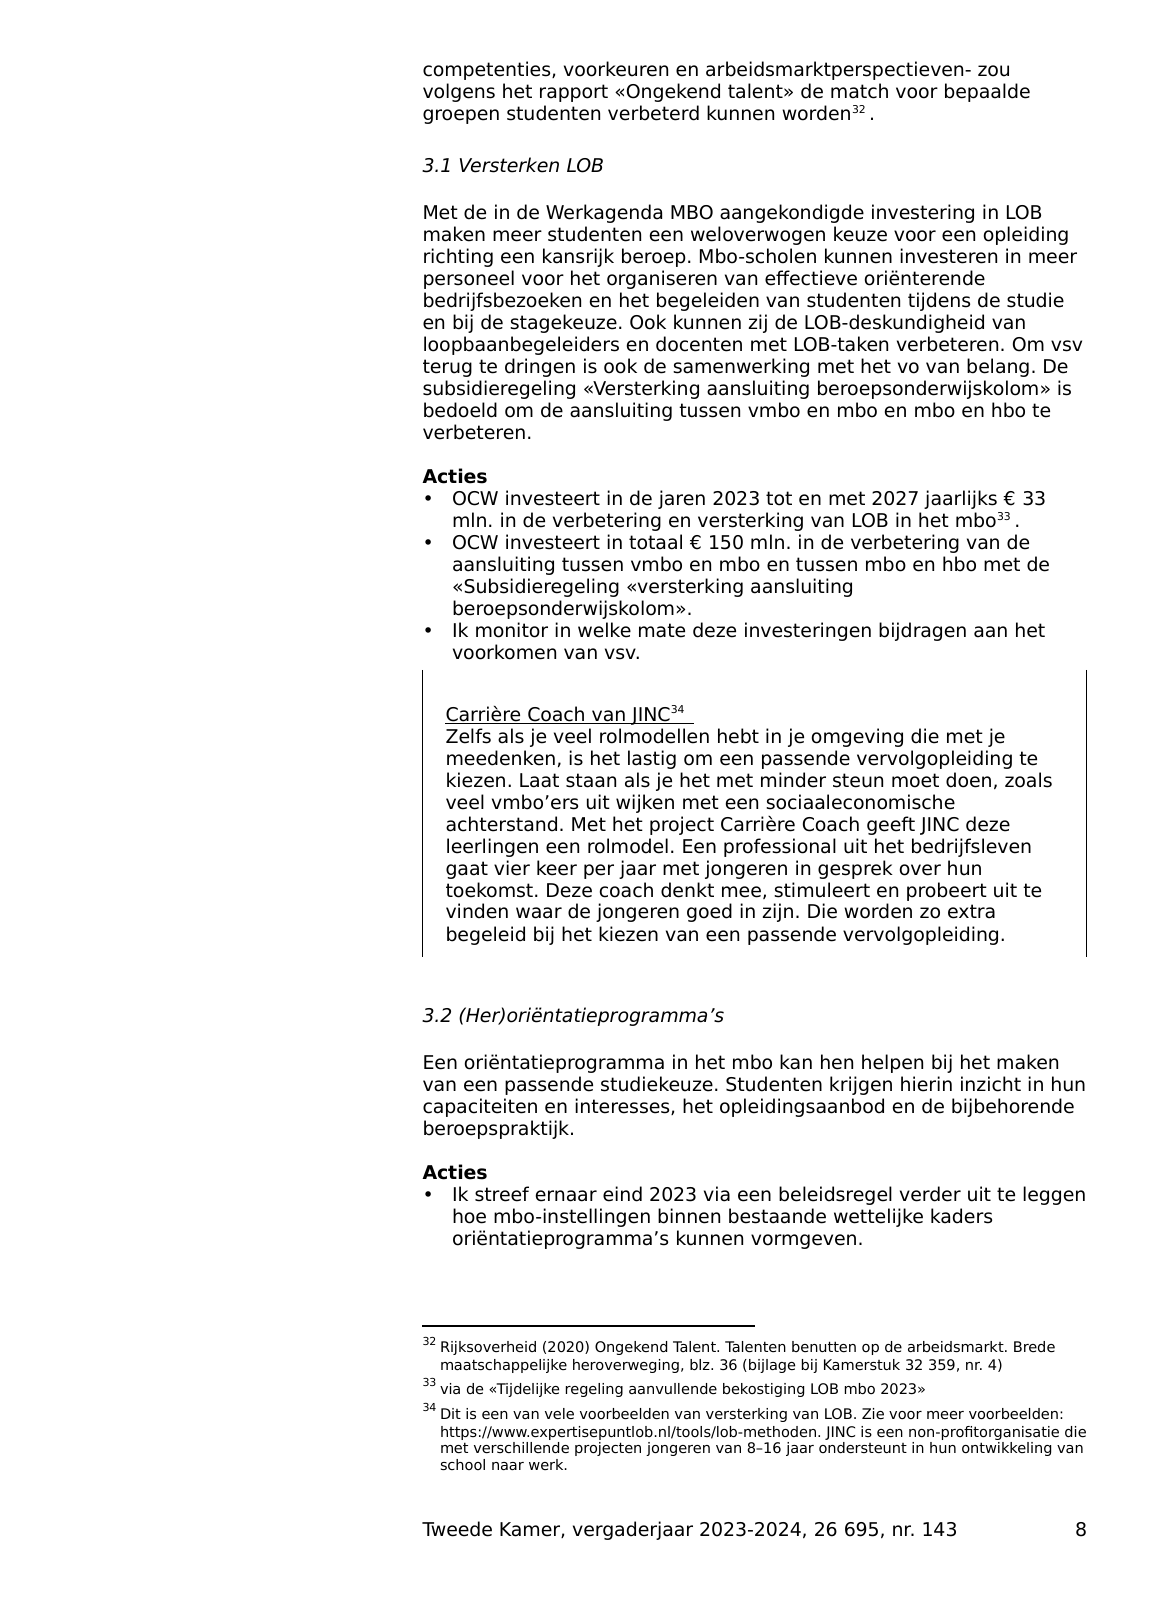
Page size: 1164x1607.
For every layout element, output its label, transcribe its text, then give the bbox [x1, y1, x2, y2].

text • Ik monitor in welke mate deze investeringen bijdragen aan het voorkomen van vsv. [422, 620, 1087, 664]
text via de «Tijdelijke regeling aanvullende bekostiging LOB mbo 2023» [422, 1377, 1087, 1399]
text competenties, voorkeuren en arbeidsmarktperspectieven- zou volgens het rapport «Ongekend talent» de match voor bepaalde groepen studenten verbeterd kunnen worden. [422, 59, 1087, 125]
text Met de in de Werkagenda MBO aangekondigde investering in LOB maken meer studenten een weloverwogen keuze voor een opleiding richting een kansrijk beroep. Mbo-scholen kunnen investeren in meer personeel voor het organiseren van effectieve oriënterende bedrijfsbezoeken en het begeleiden van studenten tijdens de studie en bij de stagekeuze. Ook kunnen zij de LOB-deskundigheid van loopbaanbegeleiders en docenten met LOB-taken verbeteren. Om vsv terug te dringen is ook de samenwerking met het vo van belang. De subsidieregeling «Versterking aansluiting beroepsonderwijskolom» is bedoeld om de aansluiting tussen vmbo en mbo en mbo en hbo te verbeteren. [422, 202, 1087, 444]
subtitle 3.2 (Her)oriëntatieprogramma’s [422, 1005, 1087, 1027]
subtitle Acties [422, 1162, 1087, 1184]
text Een oriëntatieprogramma in het mbo kan hen helpen bij het maken van een passende studiekeuze. Studenten krijgen hierin inzicht in hun capaciteiten en interesses, het opleidingsaanbod en de bijbehorende beroepspraktijk. [422, 1052, 1087, 1140]
text • Ik streef ernaar eind 2023 via een beleidsregel verder uit te leggen hoe mbo-instellingen binnen bestaande wettelijke kaders oriëntatieprogramma’s kunnen vormgeven. [422, 1184, 1087, 1250]
text • OCW investeert in totaal € 150 mln. in de verbetering van de aansluiting tussen vmbo en mbo en tussen mbo en hbo met de «Subsidieregeling «versterking aansluiting beroepsonderwijskolom». [422, 532, 1087, 620]
text Acties [422, 466, 1087, 488]
text Rijksoverheid (2020) Ongekend Talent. Talenten benutten op de arbeidsmarkt. Brede maatschappelijke heroverweging, blz. 36 (bijlage bij Kamerstuk 32 359, nr. 4) [422, 1335, 1087, 1374]
text • OCW investeert in de jaren 2023 tot en met 2027 jaarlijks € 33 mln. in de verbetering en versterking van LOB in het mbo. [422, 488, 1087, 532]
table_header Carrière Coach van JINC Zelfs als je veel rolmodellen hebt in je omgeving die met je meedenken, is het lastig om een passende vervolgopleiding te kiezen. Laat staan als je het met minder steun moet doen, zoals veel vmbo’ers uit wijken met een sociaaleconomische achterstand. Met het project Carrière Coach geeft JINC deze leerlingen een rolmodel. Een professional uit het bedrijfsleven gaat vier keer per jaar met jongeren in gesprek over hun toekomst. Deze coach denkt mee, stimuleert en probeert uit te vinden waar de jongeren goed in zijn. Die worden zo extra begeleid bij het kiezen van een passende vervolgopleiding. [423, 670, 1086, 957]
subtitle 3.1 Versterken LOB [422, 155, 1087, 177]
